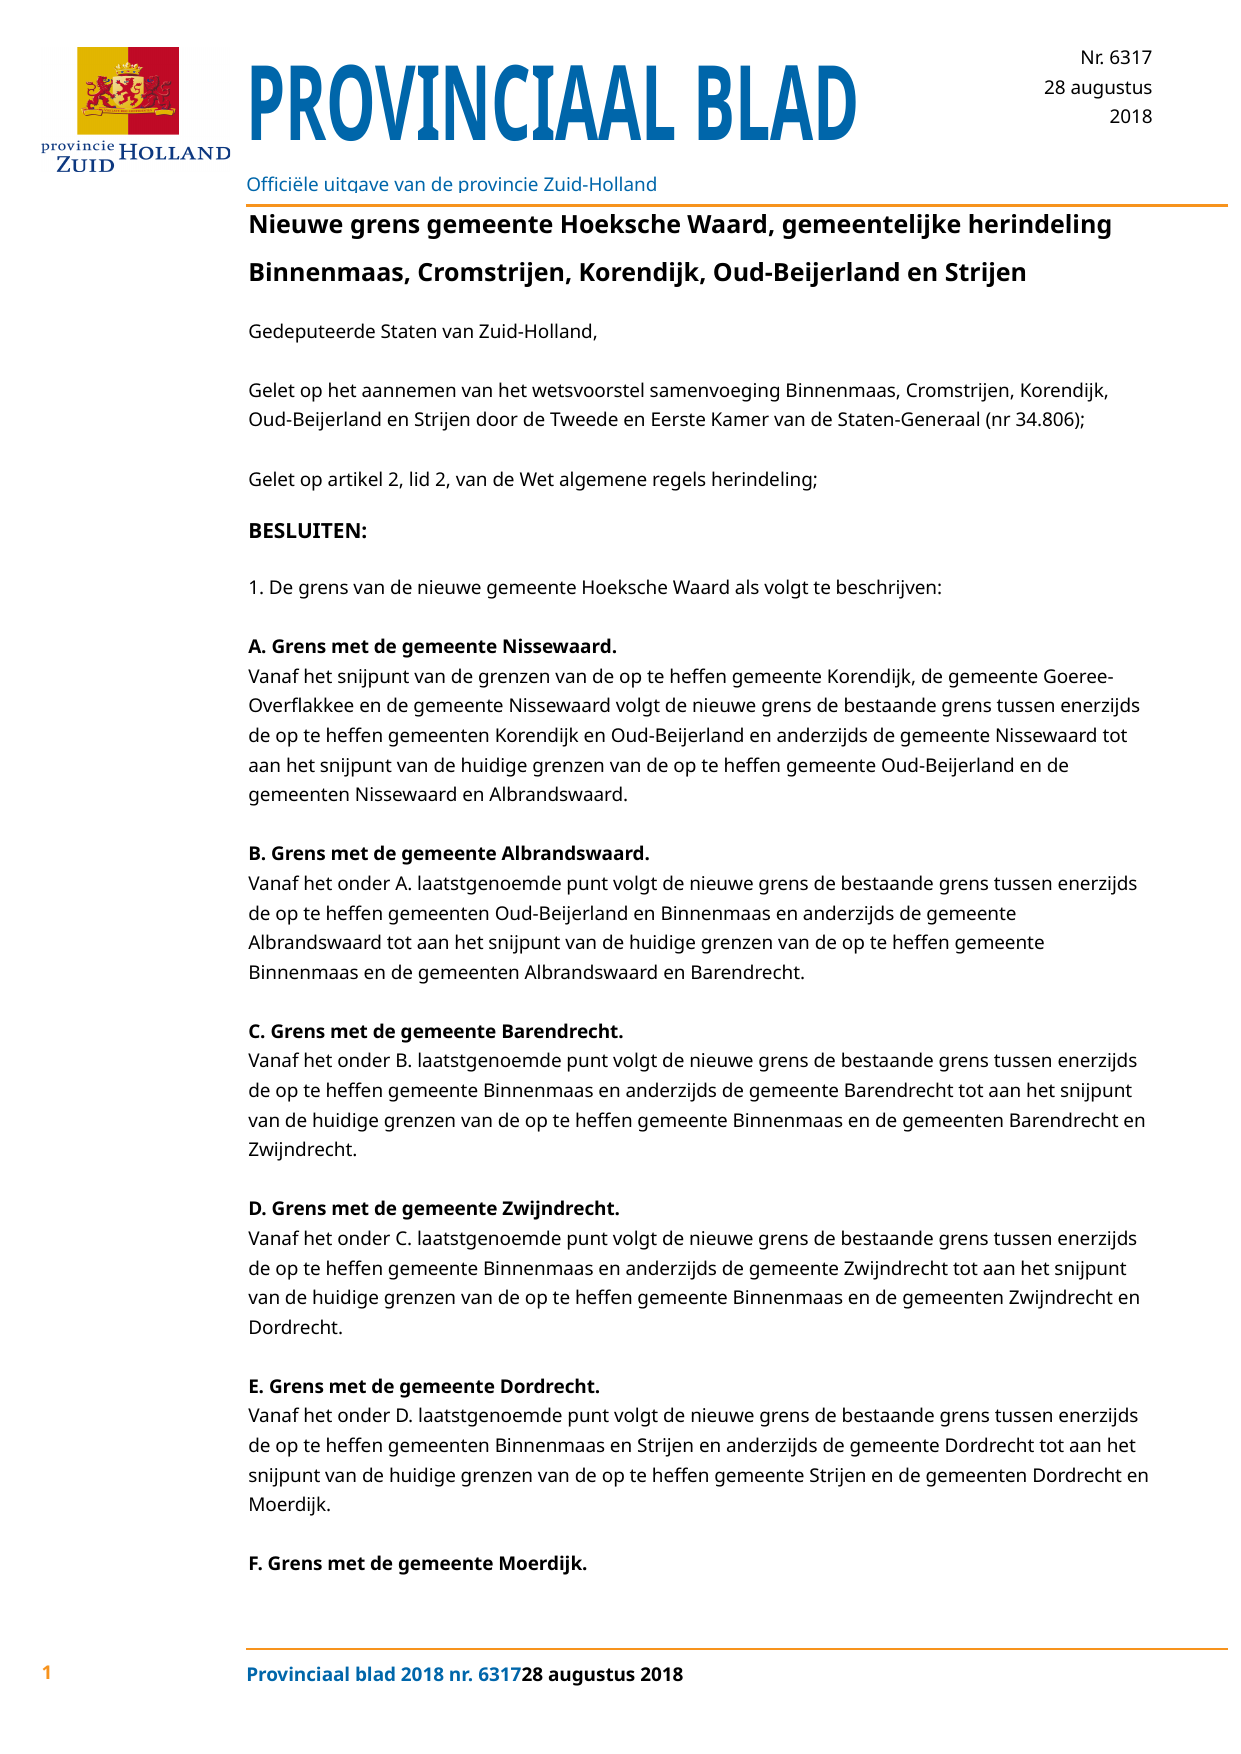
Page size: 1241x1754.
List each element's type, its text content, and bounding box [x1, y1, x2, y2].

text Vanaf het onder B. laatstgenoemde punt volgt de nieuwe grens de bestaande grens tussen enerzijds de op te heffen gemeente Binnenmaas en anderzijds de gemeente Barendrecht tot aan het snijpunt van de huidige grenzen van de op te heffen gemeente Binnenmaas en de gemeenten Barendrecht en Zwijndrecht. [248, 1048, 1152, 1162]
text E. Grens met de gemeente Dordrecht. [248, 1373, 1152, 1399]
text 1. De grens van de nieuwe gemeente Hoeksche Waard als volgt te beschrijven: [248, 574, 1152, 600]
text Vanaf het snijpunt van de grenzen van de op te heffen gemeente Korendijk, de gemeente Goeree-Overflakkee en de gemeente Nissewaard volgt de nieuwe grens de bestaande grens tussen enerzijds de op te heffen gemeenten Korendijk en Oud-Beijerland en anderzijds de gemeente Nissewaard tot aan het snijpunt van de huidige grenzen van de op te heffen gemeente Oud-Beijerland en de gemeenten Nissewaard en Albrandswaard. [248, 663, 1152, 807]
text Gelet op artikel 2, lid 2, van de Wet algemene regels herindeling; [248, 466, 1152, 492]
text C. Grens met de gemeente Barendrecht. [248, 1018, 1152, 1044]
text Vanaf het onder C. laatstgenoemde punt volgt de nieuwe grens de bestaande grens tussen enerzijds de op te heffen gemeente Binnenmaas en anderzijds de gemeente Zwijndrecht tot aan het snijpunt van de huidige grenzen van de op te heffen gemeente Binnenmaas en de gemeenten Zwijndrecht en Dordrecht. [248, 1225, 1152, 1339]
text D. Grens met de gemeente Zwijndrecht. [248, 1196, 1152, 1221]
text Gedeputeerde Staten van Zuid-Holland, [248, 318, 1152, 344]
picture [41, 47, 231, 172]
text F. Grens met de gemeente Moerdijk. [248, 1551, 1152, 1576]
text Vanaf het onder D. laatstgenoemde punt volgt de nieuwe grens de bestaande grens tussen enerzijds de op te heffen gemeenten Binnenmaas en Strijen en anderzijds de gemeente Dordrecht tot aan het snijpunt van de huidige grenzen van de op te heffen gemeente Strijen en de gemeenten Dordrecht en Moerdijk. [248, 1403, 1152, 1517]
text Gelet op het aannemen van het wetsvoorstel samenvoeging Binnenmaas, Cromstrijen, Korendijk, Oud-Beijerland en Strijen door de Tweede en Eerste Kamer van de Staten-Generaal (nr 34.806); [248, 377, 1152, 432]
text Nieuwe grens gemeente Hoeksche Waard, gemeentelijke herindeling Binnenmaas, Cromstrijen, Korendijk, Oud-Beijerland en Strijen [248, 207, 1152, 288]
text Vanaf het onder A. laatstgenoemde punt volgt de nieuwe grens de bestaande grens tussen enerzijds de op te heffen gemeenten Oud-Beijerland en Binnenmaas en anderzijds de gemeente Albrandswaard tot aan het snijpunt van de huidige grenzen van de op te heffen gemeente Binnenmaas en de gemeenten Albrandswaard en Barendrecht. [248, 870, 1152, 984]
text A. Grens met de gemeente Nissewaard. [248, 633, 1152, 659]
text BESLUITEN: [248, 516, 1152, 545]
text B. Grens met de gemeente Albrandswaard. [248, 841, 1152, 866]
